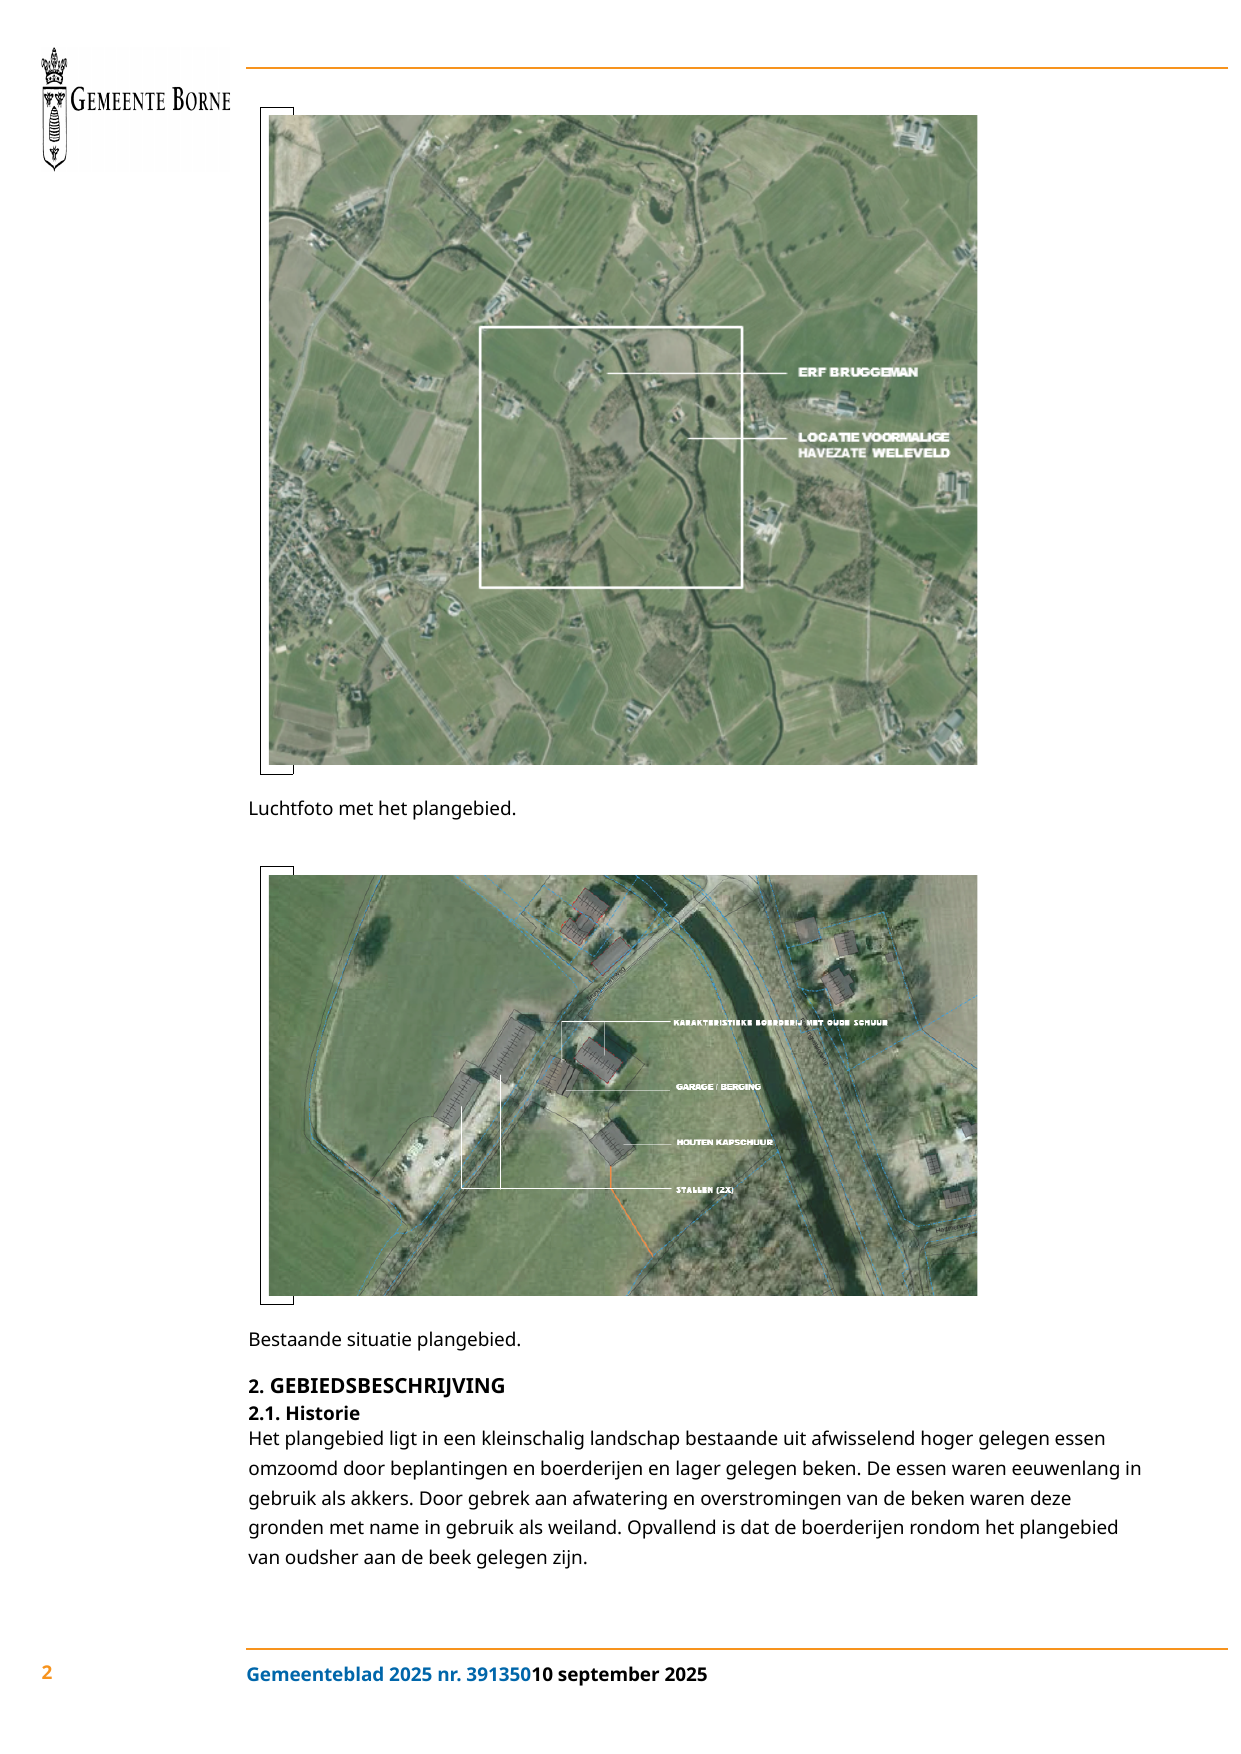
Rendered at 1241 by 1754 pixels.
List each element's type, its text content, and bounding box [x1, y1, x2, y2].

text Het plangebied ligt in een kleinschalig landschap bestaande uit afwisselend hoger gelegen essen omzoomd door beplantingen en boerderijen en lager gelegen beken. De essen waren eeuwenlang in gebruik als akkers. Door gebrek aan afwatering en overstromingen van de beken waren deze gronden met name in gebruik als weiland. Opvallend is dat de boerderijen rondom het plangebied van oudsher aan de beek gelegen zijn. [248, 1426, 1152, 1570]
text Luchtfoto met het plangebied. [248, 795, 1152, 821]
picture [268, 115, 978, 765]
text 2.1. Historie [248, 1400, 1152, 1426]
text 2. GEBIEDSBESCHRIJVING [248, 1371, 1152, 1400]
picture [41, 47, 231, 172]
text Bestaande situatie plangebied. [248, 1326, 1152, 1352]
picture [268, 875, 978, 1296]
